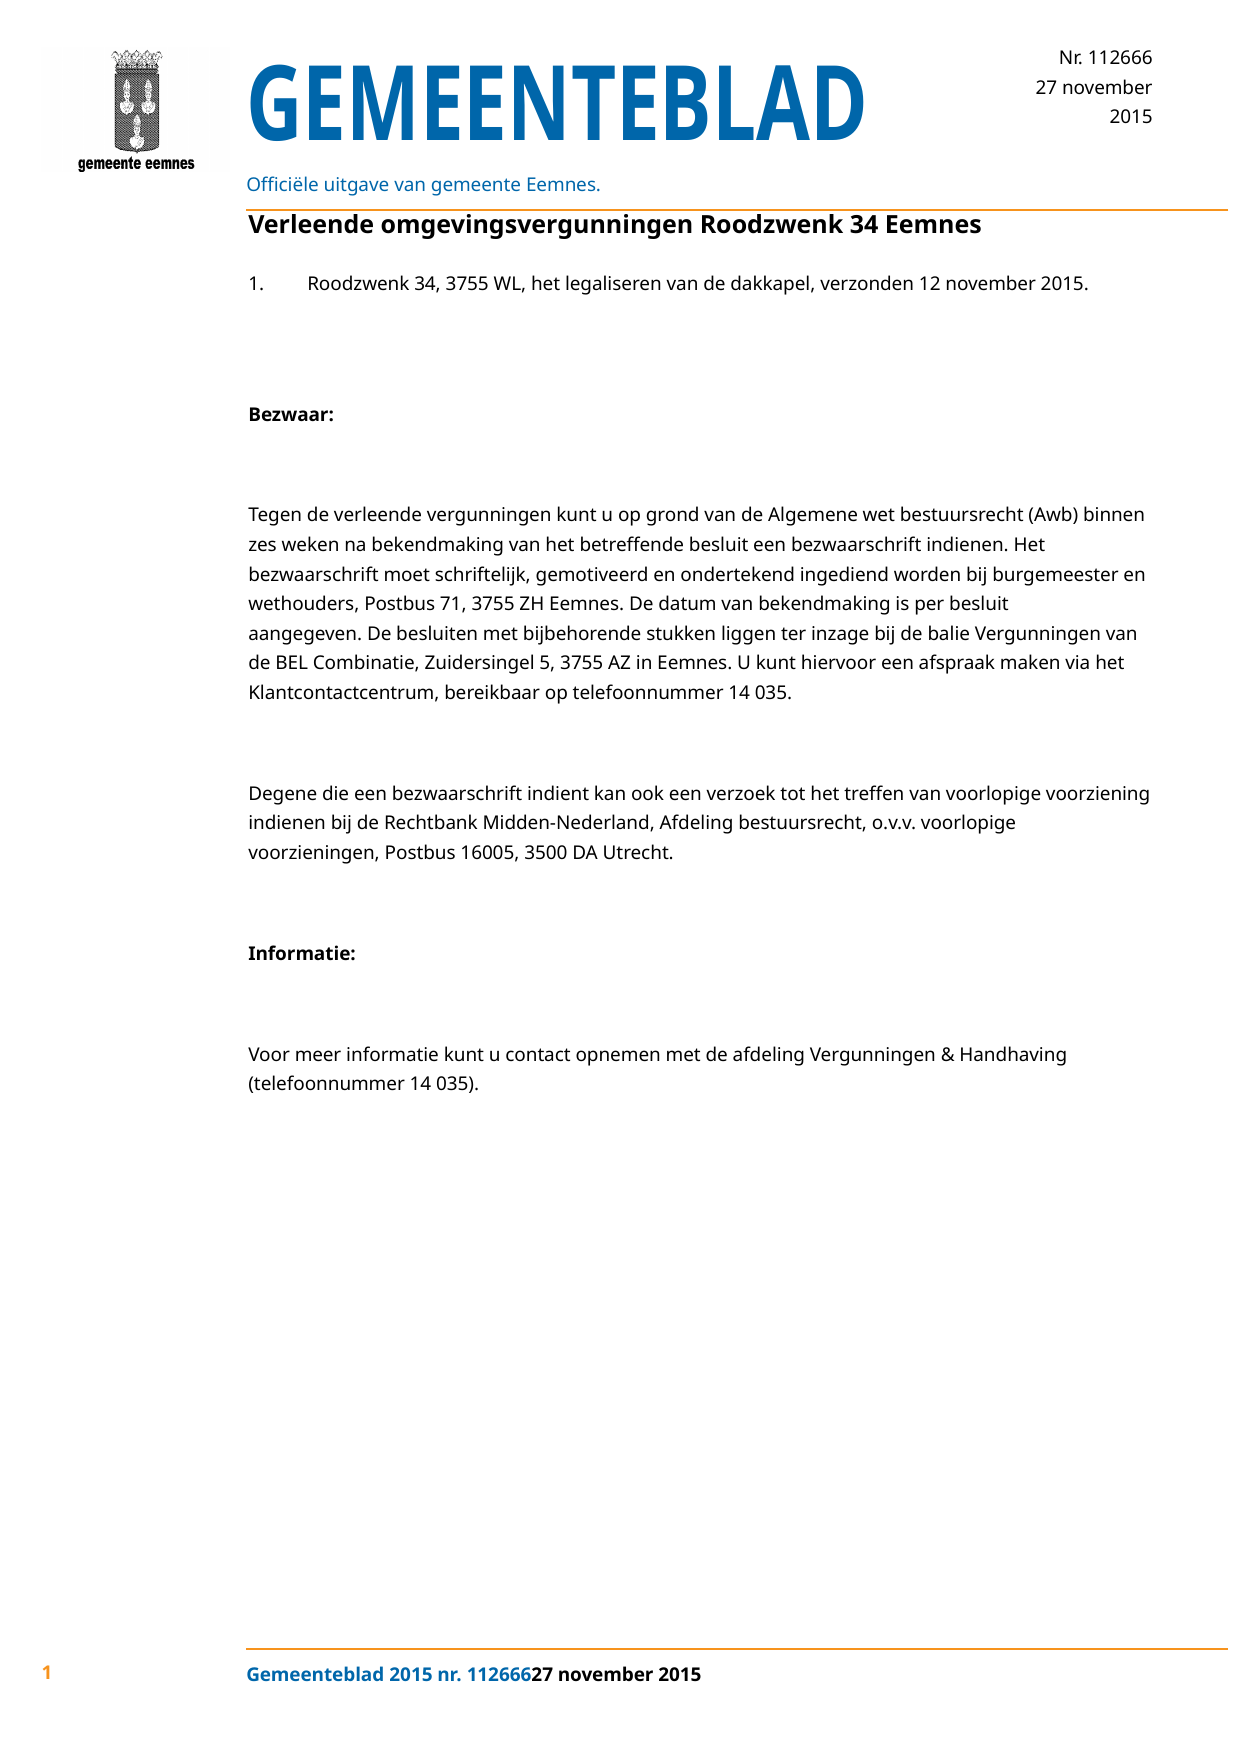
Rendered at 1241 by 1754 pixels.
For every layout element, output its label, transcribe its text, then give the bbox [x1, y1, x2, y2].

text Bezwaar: [248, 401, 1152, 426]
text Degene die een bezwaarschrift indient kan ook een verzoek tot het treffen van voorlopige voorziening indienen bij de Rechtbank Midden-Nederland, Afdeling bestuursrecht, o.v.v. voorlopige voorzieningen, Postbus 16005, 3500 DA Utrecht. [248, 780, 1152, 865]
picture [41, 47, 231, 172]
text Tegen de verleende vergunningen kunt u op grond van de Algemene wet bestuursrecht (Awb) binnen zes weken na bekendmaking van het betreffende besluit een bezwaarschrift indienen. Het bezwaarschrift moet schriftelijk, gemotiveerd en ondertekend ingediend worden bij burgemeester en wethouders, Postbus 71, 3755 ZH Eemnes. De datum van bekendmaking is per besluit aangegeven. De besluiten met bijbehorende stukken liggen ter inzage bij de balie Vergunningen van de BEL Combinatie, Zuidersingel 5, 3755 AZ in Eemnes. U kunt hiervoor een afspraak maken via het Klantcontactcentrum, bereikbaar op telefoonnummer 14 035. [248, 502, 1152, 705]
list Roodzwenk 34, 3755 WL, het legaliseren van de dakkapel, verzonden 12 november 2015. [248, 270, 1152, 296]
text Voor meer informatie kunt u contact opnemen met de afdeling Vergunningen & Handhaving (telefoonnummer 14 035). [248, 1041, 1152, 1096]
text Verleende omgevingsvergunningen Roodzwenk 34 Eemnes [248, 211, 1152, 241]
text Informatie: [248, 940, 1152, 966]
